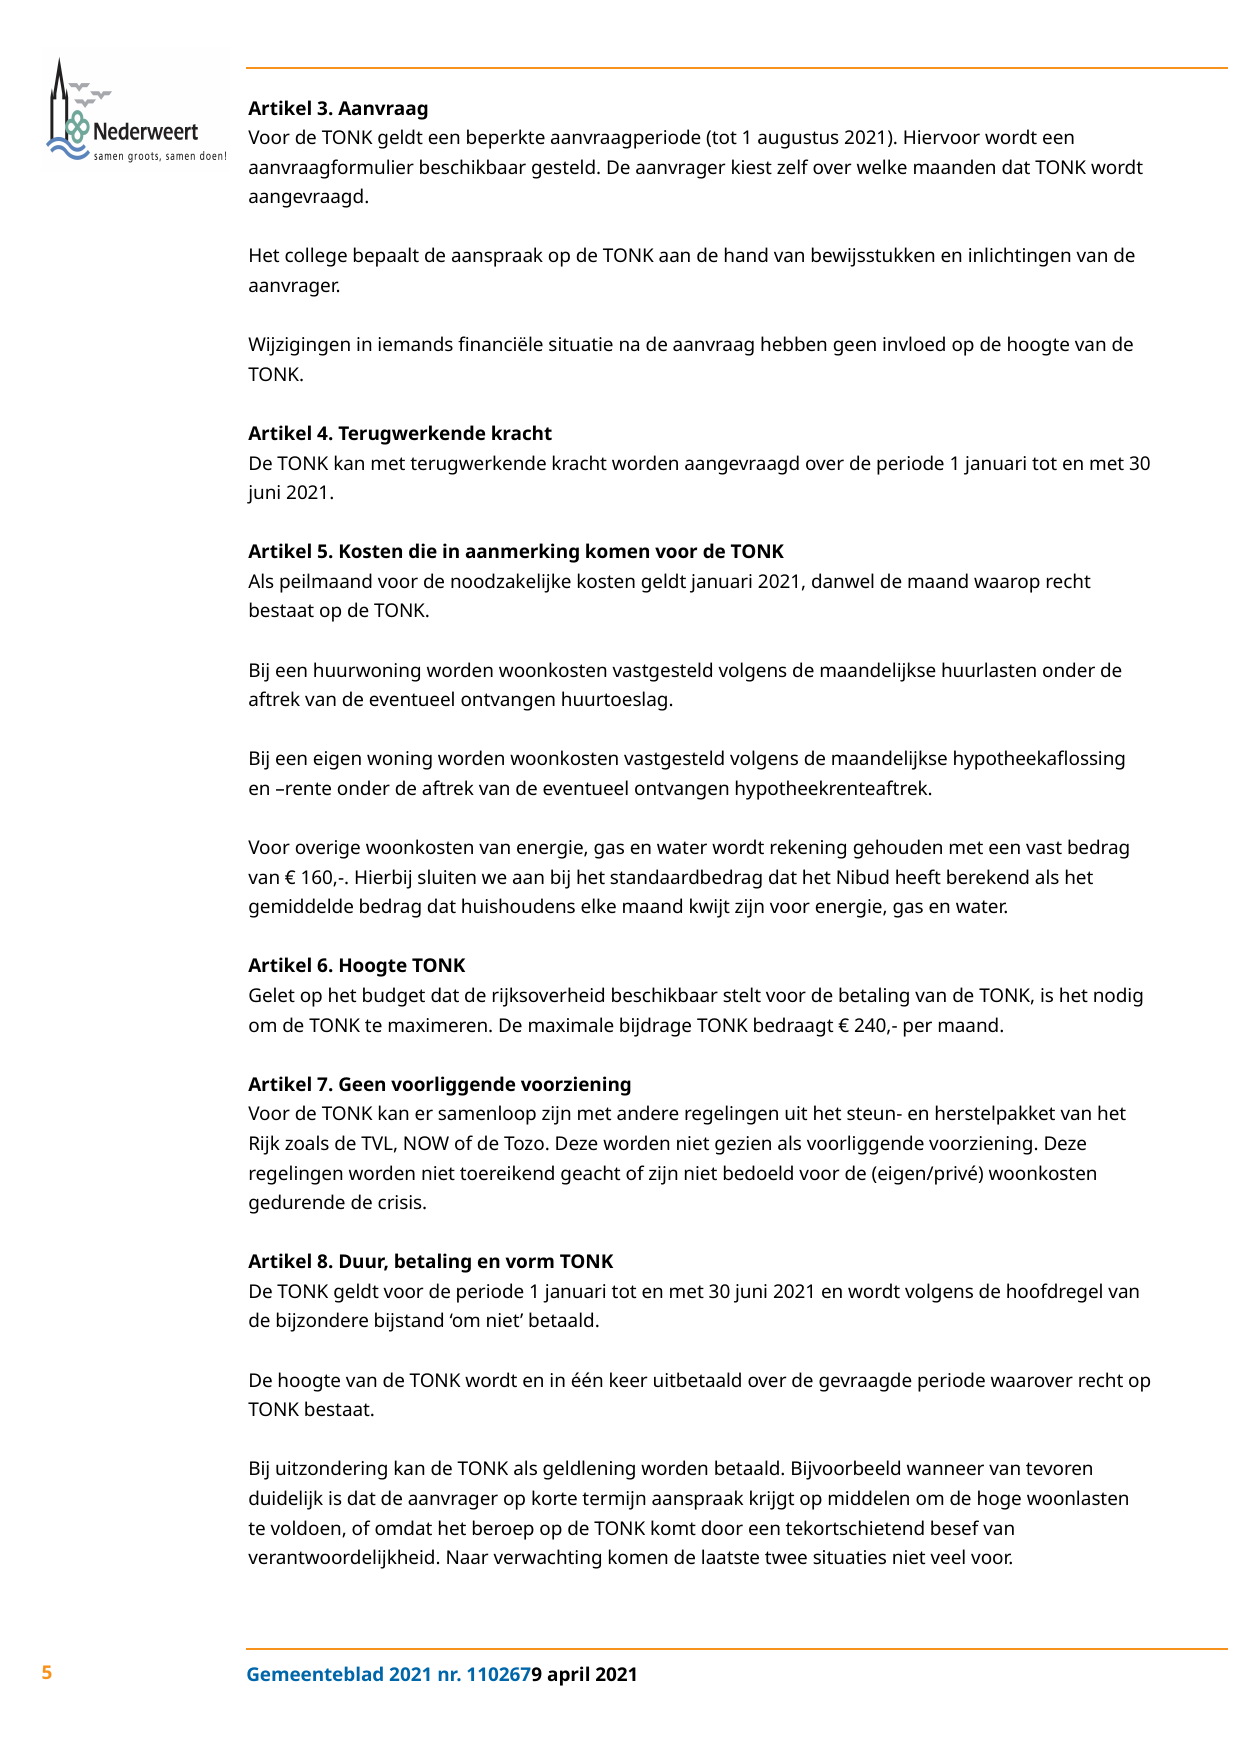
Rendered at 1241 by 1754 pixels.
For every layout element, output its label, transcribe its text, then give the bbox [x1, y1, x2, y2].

text Artikel 4. Terugwerkende kracht [248, 420, 1152, 446]
text Artikel 5. Kosten die in aanmerking komen voor de TONK [248, 538, 1152, 564]
text Bij een eigen woning worden woonkosten vastgesteld volgens de maandelijkse hypotheekaflossing en –rente onder de aftrek van de eventueel ontvangen hypotheekrenteaftrek. [248, 746, 1152, 801]
text Als peilmaand voor de noodzakelijke kosten geldt januari 2021, danwel de maand waarop recht bestaat op de TONK. [248, 568, 1152, 623]
text Voor de TONK geldt een beperkte aanvraagperiode (tot 1 augustus 2021). Hiervoor wordt een aanvraagformulier beschikbaar gesteld. De aanvrager kiest zelf over welke maanden dat TONK wordt aangevraagd. [248, 124, 1152, 209]
text Artikel 7. Geen voorliggende voorziening [248, 1071, 1152, 1097]
text Wijzigingen in iemands financiële situatie na de aanvraag hebben geen invloed op de hoogte van de TONK. [248, 331, 1152, 387]
text Artikel 8. Duur, betaling en vorm TONK [248, 1248, 1152, 1274]
text Voor overige woonkosten van energie, gas en water wordt rekening gehouden met een vast bedrag van € 160,-. Hierbij sluiten we aan bij het standaardbedrag dat het Nibud heeft berekend als het gemiddelde bedrag dat huishoudens elke maand kwijt zijn voor energie, gas en water. [248, 834, 1152, 919]
picture [41, 47, 231, 172]
text Bij een huurwoning worden woonkosten vastgesteld volgens de maandelijkse huurlasten onder de aftrek van de eventueel ontvangen huurtoeslag. [248, 657, 1152, 712]
text De TONK kan met terugwerkende kracht worden aangevraagd over de periode 1 januari tot en met 30 juni 2021. [248, 450, 1152, 505]
text De TONK geldt voor de periode 1 januari tot en met 30 juni 2021 en wordt volgens de hoofdregel van de bijzondere bijstand ‘om niet’ betaald. [248, 1278, 1152, 1333]
text De hoogte van de TONK wordt en in één keer uitbetaald over de gevraagde periode waarover recht op TONK bestaat. [248, 1367, 1152, 1422]
text Voor de TONK kan er samenloop zijn met andere regelingen uit het steun- en herstelpakket van het Rijk zoals de TVL, NOW of de Tozo. Deze worden niet gezien als voorliggende voorziening. Deze regelingen worden niet toereikend geacht of zijn niet bedoeld voor de (eigen/privé) woonkosten gedurende de crisis. [248, 1101, 1152, 1215]
text Artikel 3. Aanvraag [248, 95, 1152, 121]
text Bij uitzondering kan de TONK als geldlening worden betaald. Bijvoorbeeld wanneer van tevoren duidelijk is dat de aanvrager op korte termijn aanspraak krijgt op middelen om de hoge woonlasten te voldoen, of omdat het beroep op de TONK komt door een tekortschietend besef van verantwoordelijkheid. Naar verwachting komen de laatste twee situaties niet veel voor. [248, 1456, 1152, 1570]
text Gelet op het budget dat de rijksoverheid beschikbaar stelt voor de betaling van de TONK, is het nodig om de TONK te maximeren. De maximale bijdrage TONK bedraagt € 240,- per maand. [248, 982, 1152, 1038]
text Artikel 6. Hoogte TONK [248, 953, 1152, 978]
text Het college bepaalt de aanspraak op de TONK aan de hand van bewijsstukken en inlichtingen van de aanvrager. [248, 243, 1152, 298]
